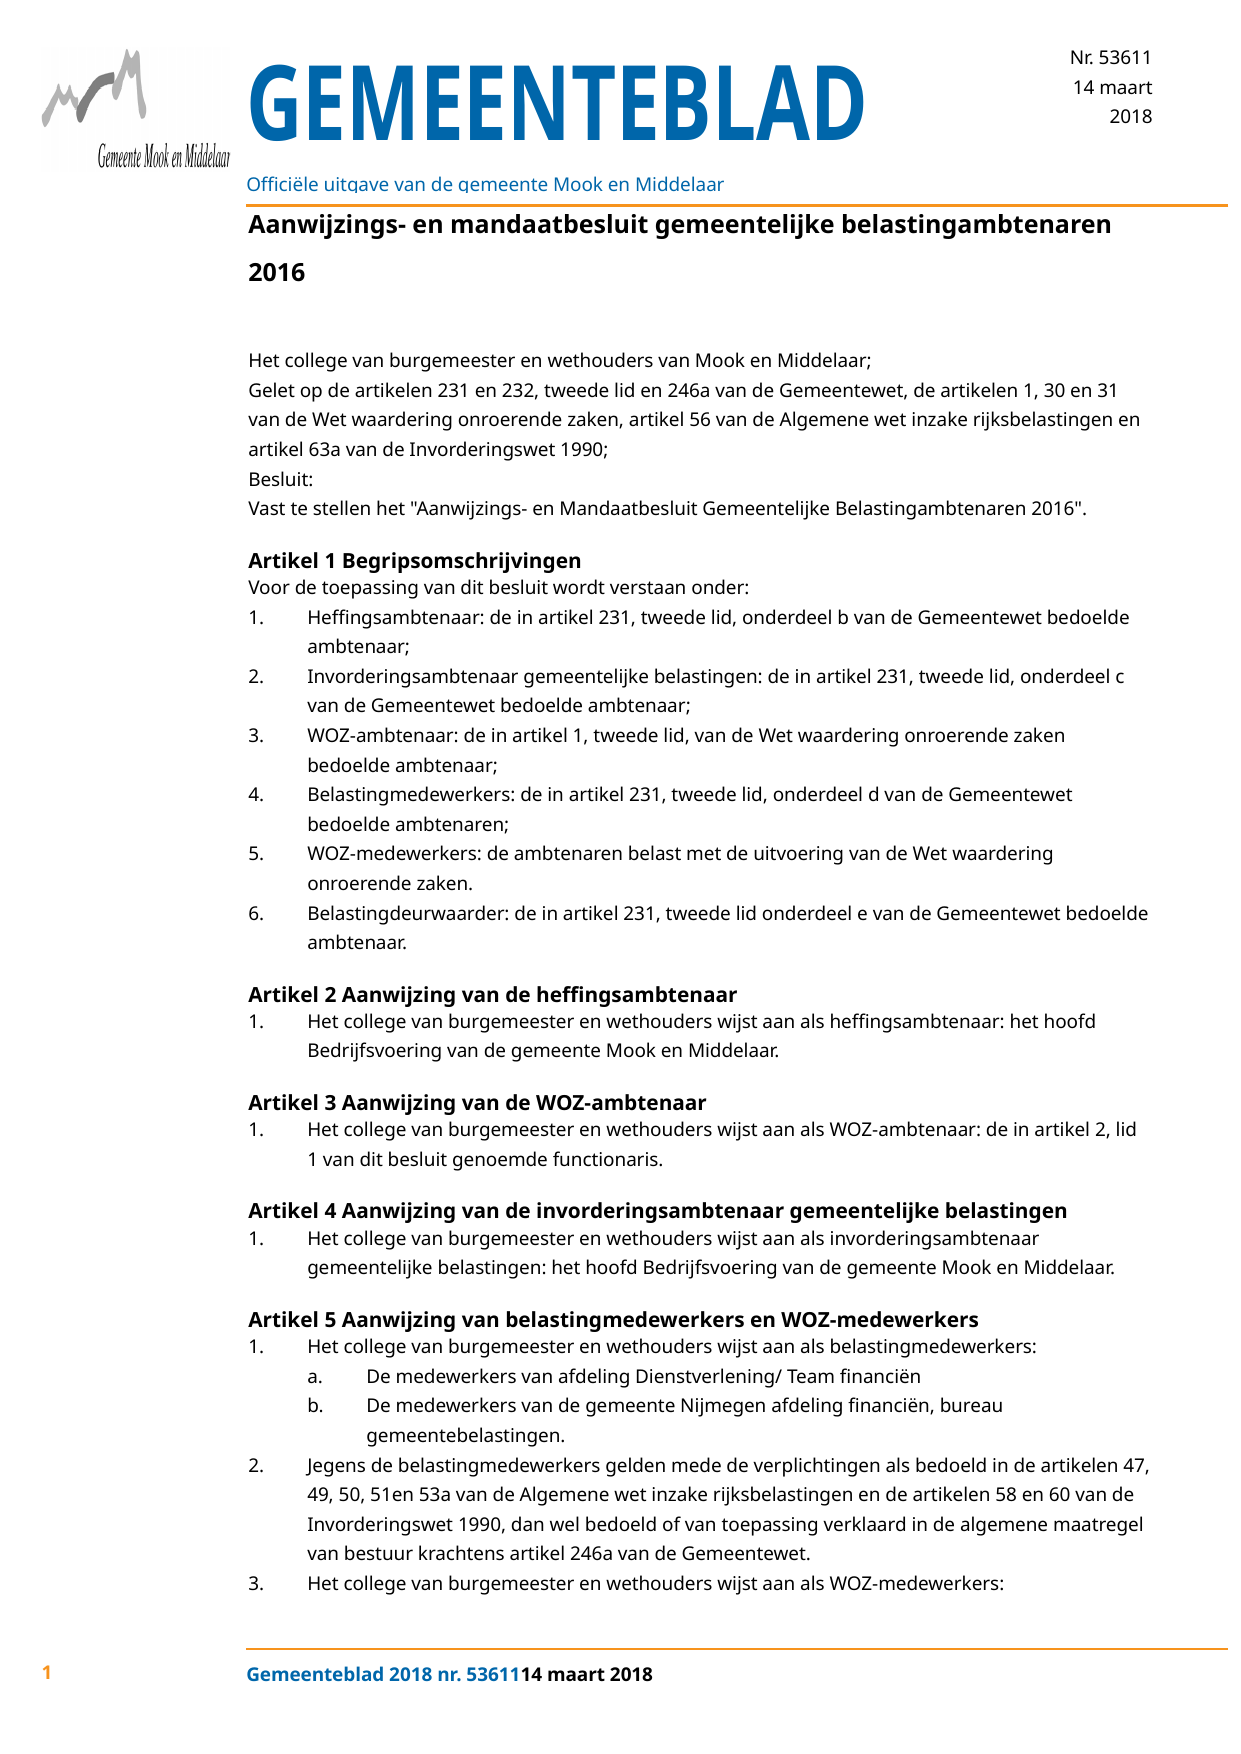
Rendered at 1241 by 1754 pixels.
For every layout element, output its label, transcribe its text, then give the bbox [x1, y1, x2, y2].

list Het college van burgemeester en wethouders wijst aan als heffingsambtenaar: het hoofd Bedrijfsvoering van de gemeente Mook en Middelaar. [248, 1008, 1152, 1063]
text Artikel 4 Aanwijzing van de invorderingsambtenaar gemeentelijke belastingen [248, 1197, 1152, 1225]
text Gelet op de artikelen 231 en 232, tweede lid en 246a van de Gemeentewet, de artikelen 1, 30 en 31 van de Wet waardering onroerende zaken, artikel 56 van de Algemene wet inzake rijksbelastingen en artikel 63a van de Invorderingswet 1990; [248, 377, 1152, 462]
text Artikel 5 Aanwijzing van belastingmedewerkers en WOZ-medewerkers [248, 1305, 1152, 1333]
text Aanwijzings- en mandaatbesluit gemeentelijke belastingambtenaren 2016 [248, 207, 1152, 288]
text Het college van burgemeester en wethouders van Mook en Middelaar; [248, 347, 1152, 373]
text Artikel 2 Aanwijzing van de heffingsambtenaar [248, 980, 1152, 1008]
list Belastingdeurwaarder: de in artikel 231, tweede lid onderdeel e van de Gemeentewet bedoelde ambtenaar. [248, 900, 1152, 955]
list Jegens de belastingmedewerkers gelden mede de verplichtingen als bedoeld in de artikelen 47, 49, 50, 51en 53a van de Algemene wet inzake rijksbelastingen en de artikelen 58 en 60 van de Invorderingswet 1990, dan wel bedoeld of van toepassing verklaard in de algemene maatregel van bestuur krachtens artikel 246a van de Gemeentewet. [248, 1452, 1152, 1566]
list Het college van burgemeester en wethouders wijst aan als WOZ-ambtenaar: de in artikel 2, lid 1 van dit besluit genoemde functionaris. [248, 1117, 1152, 1172]
list WOZ-ambtenaar: de in artikel 1, tweede lid, van de Wet waardering onroerende zaken bedoelde ambtenaar; [248, 722, 1152, 777]
list WOZ-medewerkers: de ambtenaren belast met de uitvoering van de Wet waardering onroerende zaken. [248, 841, 1152, 896]
list Het college van burgemeester en wethouders wijst aan als belastingmedewerkers: [248, 1333, 1152, 1359]
list Het college van burgemeester en wethouders wijst aan als invorderingsambtenaar gemeentelijke belastingen: het hoofd Bedrijfsvoering van de gemeente Mook en Middelaar. [248, 1225, 1152, 1280]
text Vast te stellen het "Aanwijzings- en Mandaatbesluit Gemeentelijke Belastingambtenaren 2016". [248, 495, 1152, 521]
text Besluit: [248, 466, 1152, 492]
text Artikel 1 Begripsomschrijvingen [248, 546, 1152, 574]
picture [41, 47, 231, 172]
list Invorderingsambtenaar gemeentelijke belastingen: de in artikel 231, tweede lid, onderdeel c van de Gemeentewet bedoelde ambtenaar; [248, 663, 1152, 718]
list De medewerkers van de gemeente Nijmegen afdeling financiën, bureau gemeentebelastingen. [307, 1393, 1152, 1448]
text Artikel 3 Aanwijzing van de WOZ-ambtenaar [248, 1088, 1152, 1117]
text Voor de toepassing van dit besluit wordt verstaan onder: [248, 574, 1152, 600]
list De medewerkers van afdeling Dienstverlening/ Team financiën [307, 1363, 1152, 1389]
list Heffingsambtenaar: de in artikel 231, tweede lid, onderdeel b van de Gemeentewet bedoelde ambtenaar; [248, 604, 1152, 659]
list Het college van burgemeester en wethouders wijst aan als WOZ-medewerkers: [248, 1570, 1152, 1596]
list Belastingmedewerkers: de in artikel 231, tweede lid, onderdeel d van de Gemeentewet bedoelde ambtenaren; [248, 781, 1152, 837]
